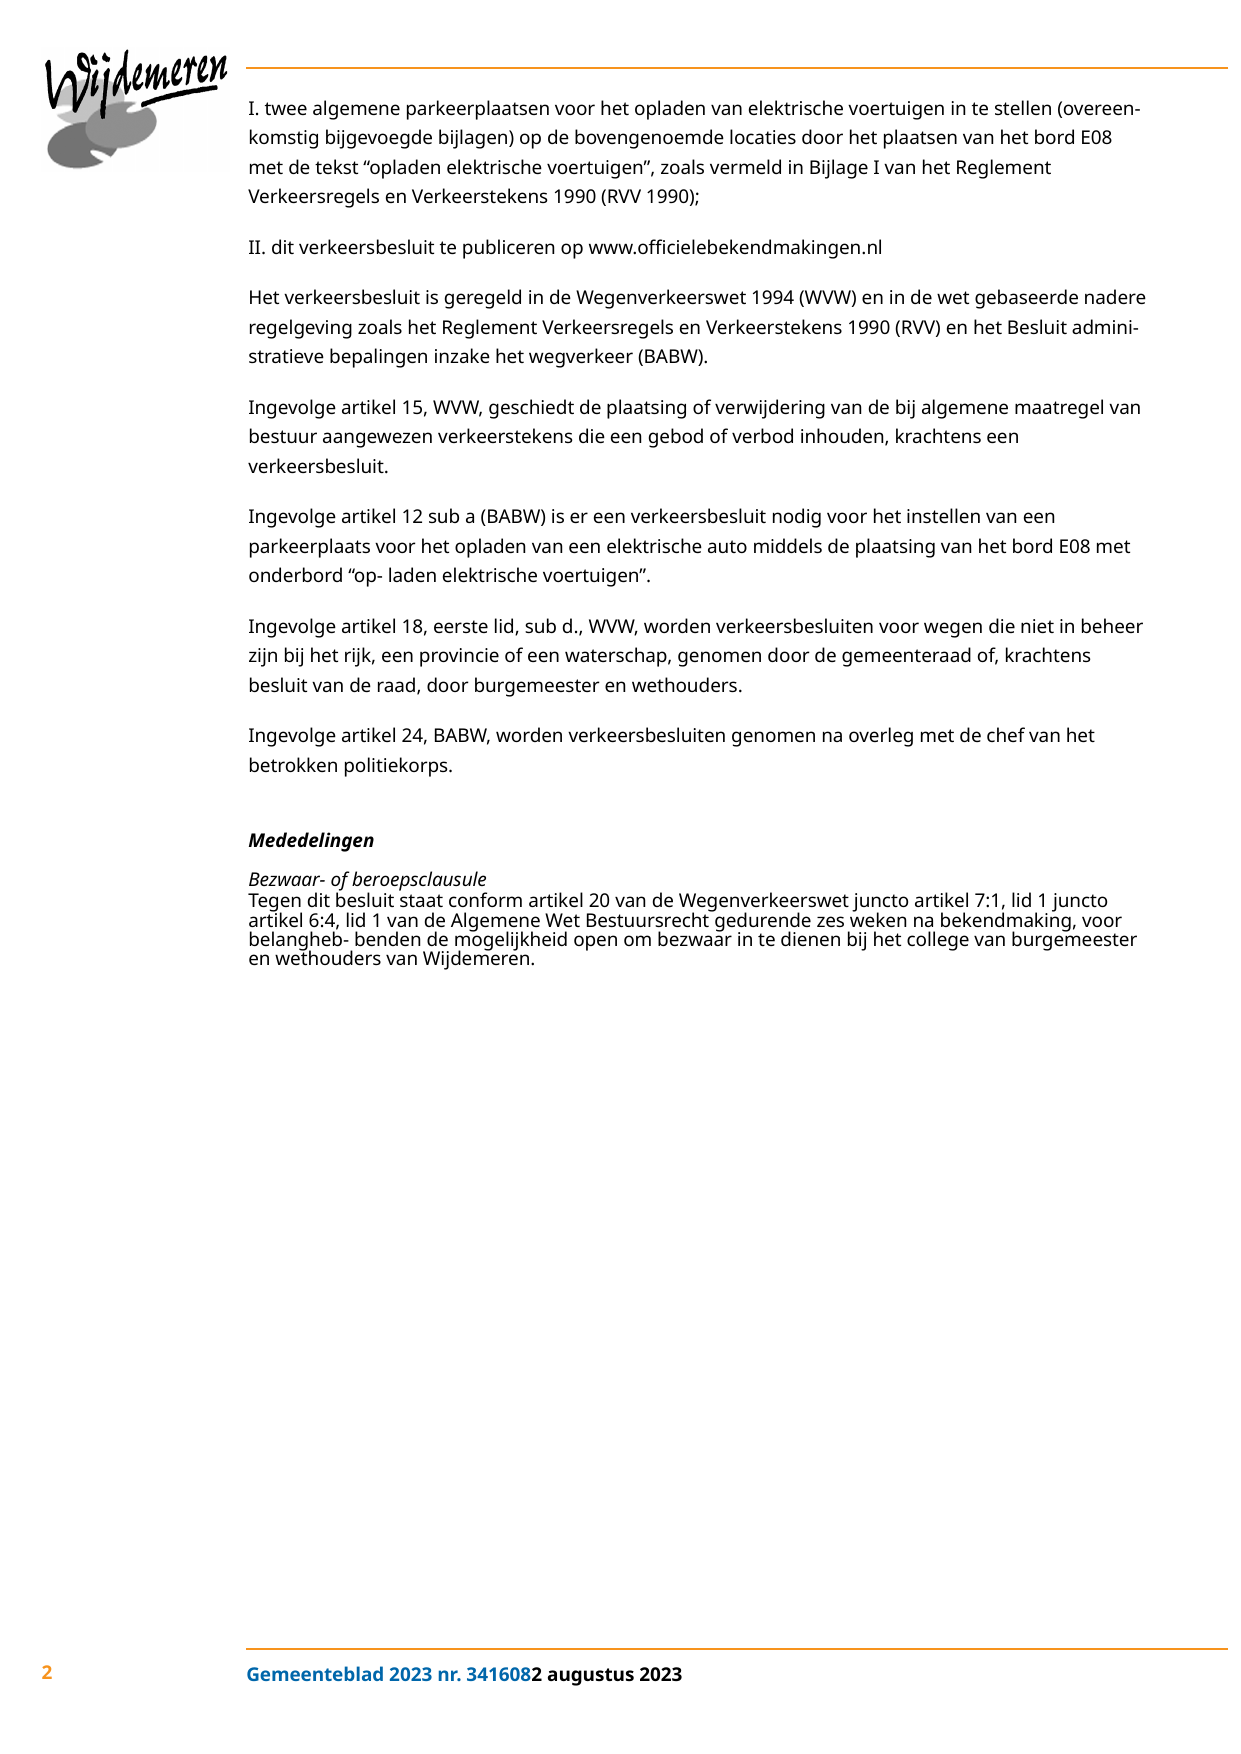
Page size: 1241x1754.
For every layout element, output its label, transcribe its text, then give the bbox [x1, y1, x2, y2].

picture [41, 47, 231, 172]
text Het verkeersbesluit is geregeld in de Wegenverkeerswet 1994 (WVW) en in de wet gebaseerde nadere regelgeving zoals het Reglement Verkeersregels en Verkeerstekens 1990 (RVV) en het Besluit admini- stratieve bepalingen inzake het wegverkeer (BABW). [248, 284, 1152, 369]
text Ingevolge artikel 12 sub a (BABW) is er een verkeersbesluit nodig voor het instellen van een parkeerplaats voor het opladen van een elektrische auto middels de plaatsing van het bord E08 met onderbord “op- laden elektrische voertuigen”. [248, 503, 1152, 588]
text Ingevolge artikel 18, eerste lid, sub d., WVW, worden verkeersbesluiten voor wegen die niet in beheer zijn bij het rijk, een provincie of een waterschap, genomen door de gemeenteraad of, krachtens besluit van de raad, door burgemeester en wethouders. [248, 613, 1152, 698]
text I. twee algemene parkeerplaatsen voor het opladen van elektrische voertuigen in te stellen (overeen- komstig bijgevoegde bijlagen) op de bovengenoemde locaties door het plaatsen van het bord E08 met de tekst “opladen elektrische voertuigen”, zoals vermeld in Bijlage I van het Reglement Verkeersregels en Verkeerstekens 1990 (RVV 1990); [248, 95, 1152, 209]
text II. dit verkeersbesluit te publiceren op www.officielebekendmakingen.nl [248, 234, 1152, 260]
text Tegen dit besluit staat conform artikel 20 van de Wegenverkeerswet juncto artikel 7:1, lid 1 juncto artikel 6:4, lid 1 van de Algemene Wet Bestuursrecht gedurende zes weken na bekendmaking, voor belangheb- benden de mogelijkheid open om bezwaar in te dienen bij het college van burgemeester en wethouders van Wijdemeren. [248, 892, 1152, 969]
text Ingevolge artikel 24, BABW, worden verkeersbesluiten genomen na overleg met de chef van het betrokken politiekorps. [248, 723, 1152, 778]
text Mededelingen [248, 827, 1152, 853]
text Bezwaar- of beroepsclausule [248, 867, 1152, 892]
text Ingevolge artikel 15, WVW, geschiedt de plaatsing of verwijdering van de bij algemene maatregel van bestuur aangewezen verkeerstekens die een gebod of verbod inhouden, krachtens een verkeersbesluit. [248, 394, 1152, 479]
